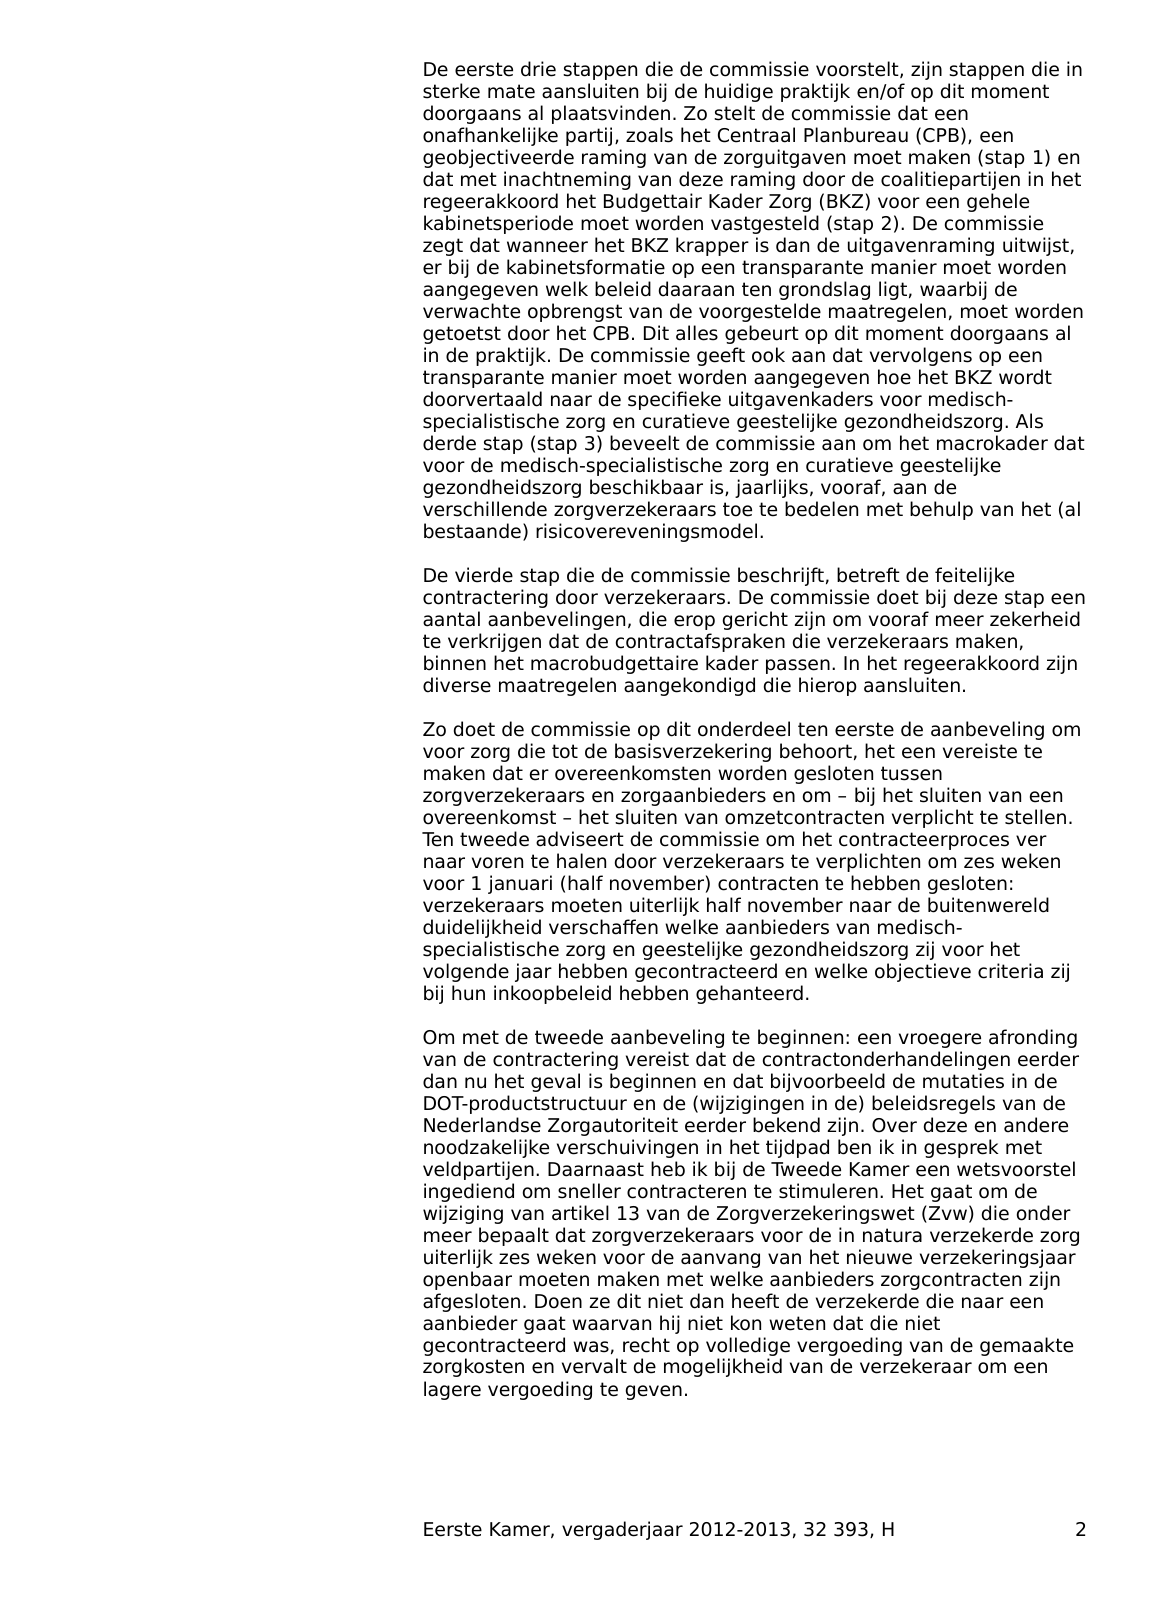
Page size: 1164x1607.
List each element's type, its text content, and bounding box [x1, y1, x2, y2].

text Zo doet de commissie op dit onderdeel ten eerste de aanbeveling om voor zorg die tot de basisverzekering behoort, het een vereiste te maken dat er overeenkomsten worden gesloten tussen zorgverzekeraars en zorgaanbieders en om – bij het sluiten van een overeenkomst – het sluiten van omzetcontracten verplicht te stellen. Ten tweede adviseert de commissie om het contracteerproces ver naar voren te halen door verzekeraars te verplichten om zes weken voor 1 januari (half november) contracten te hebben gesloten: verzekeraars moeten uiterlijk half november naar de buitenwereld duidelijkheid verschaffen welke aanbieders van medisch-specialistische zorg en geestelijke gezondheidszorg zij voor het volgende jaar hebben gecontracteerd en welke objectieve criteria zij bij hun inkoopbeleid hebben gehanteerd. [422, 719, 1087, 1004]
text De vierde stap die de commissie beschrijft, betreft de feitelijke contractering door verzekeraars. De commissie doet bij deze stap een aantal aanbevelingen, die erop gericht zijn om vooraf meer zekerheid te verkrijgen dat de contractafspraken die verzekeraars maken, binnen het macrobudgettaire kader passen. In het regeerakkoord zijn diverse maatregelen aangekondigd die hierop aansluiten. [422, 565, 1087, 697]
text De eerste drie stappen die de commissie voorstelt, zijn stappen die in sterke mate aansluiten bij de huidige praktijk en/of op dit moment doorgaans al plaatsvinden. Zo stelt de commissie dat een onafhankelijke partij, zoals het Centraal Planbureau (CPB), een geobjectiveerde raming van de zorguitgaven moet maken (stap 1) en dat met inachtneming van deze raming door de coalitiepartijen in het regeerakkoord het Budgettair Kader Zorg (BKZ) voor een gehele kabinetsperiode moet worden vastgesteld (stap 2). De commissie zegt dat wanneer het BKZ krapper is dan de uitgavenraming uitwijst, er bij de kabinetsformatie op een transparante manier moet worden aangegeven welk beleid daaraan ten grondslag ligt, waarbij de verwachte opbrengst van de voorgestelde maatregelen, moet worden getoetst door het CPB. Dit alles gebeurt op dit moment doorgaans al in de praktijk. De commissie geeft ook aan dat vervolgens op een transparante manier moet worden aangegeven hoe het BKZ wordt doorvertaald naar de specifieke uitgavenkaders voor medisch-specialistische zorg en curatieve geestelijke gezondheidszorg. Als derde stap (stap 3) beveelt de commissie aan om het macrokader dat voor de medisch-specialistische zorg en curatieve geestelijke gezondheidszorg beschikbaar is, jaarlijks, vooraf, aan de verschillende zorgverzekeraars toe te bedelen met behulp van het (al bestaande) risicovereveningsmodel. [422, 59, 1087, 543]
text Om met de tweede aanbeveling te beginnen: een vroegere afronding van de contractering vereist dat de contractonderhandelingen eerder dan nu het geval is beginnen en dat bijvoorbeeld de mutaties in de DOT-productstructuur en de (wijzigingen in de) beleidsregels van de Nederlandse Zorgautoriteit eerder bekend zijn. Over deze en andere noodzakelijke verschuivingen in het tijdpad ben ik in gesprek met veldpartijen. Daarnaast heb ik bij de Tweede Kamer een wetsvoorstel ingediend om sneller contracteren te stimuleren. Het gaat om de wijziging van artikel 13 van de Zorgverzekeringswet (Zvw) die onder meer bepaalt dat zorgverzekeraars voor de in natura verzekerde zorg uiterlijk zes weken voor de aanvang van het nieuwe verzekeringsjaar openbaar moeten maken met welke aanbieders zorgcontracten zijn afgesloten. Doen ze dit niet dan heeft de verzekerde die naar een aanbieder gaat waarvan hij niet kon weten dat die niet gecontracteerd was, recht op volledige vergoeding van de gemaakte zorgkosten en vervalt de mogelijkheid van de verzekeraar om een lagere vergoeding te geven. [422, 1027, 1087, 1400]
